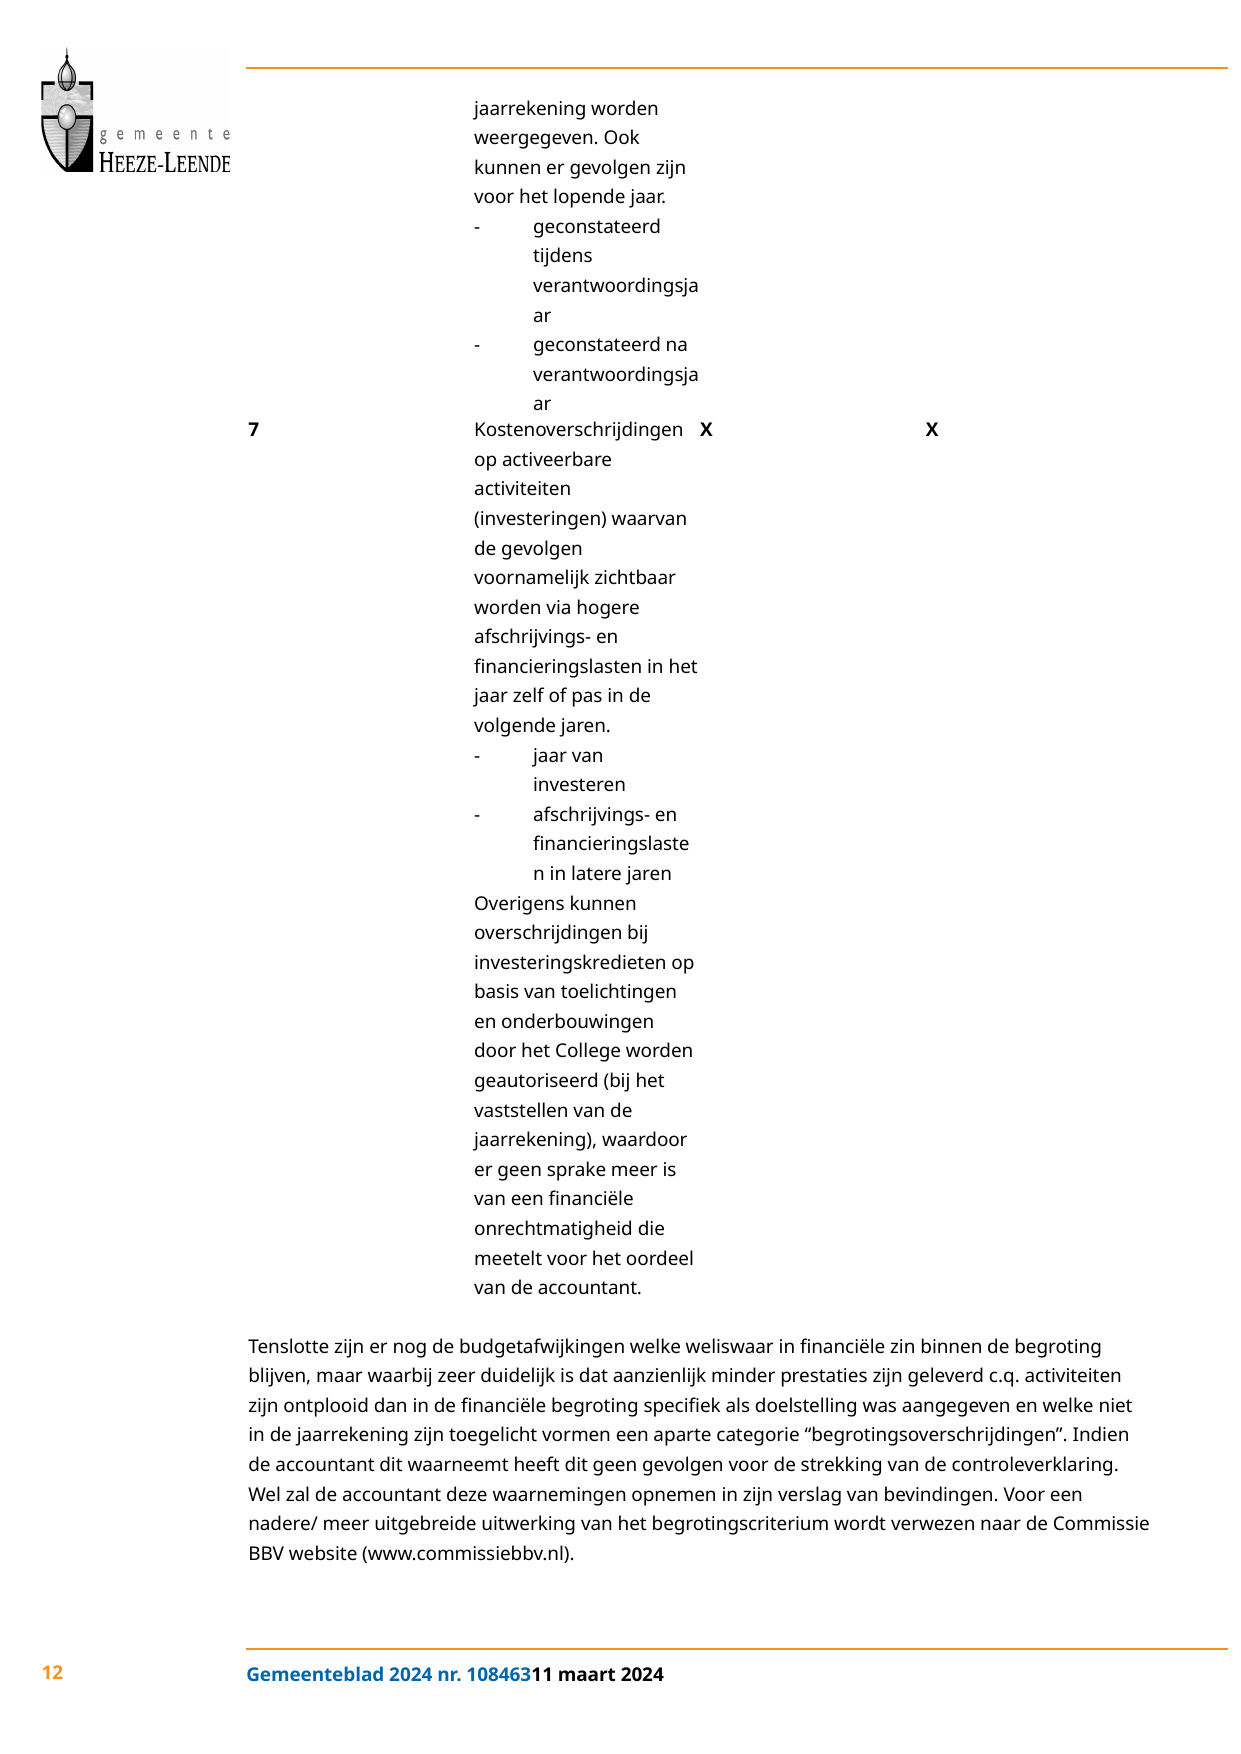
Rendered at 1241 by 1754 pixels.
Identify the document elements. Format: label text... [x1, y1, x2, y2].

table_cell 7 [248, 416, 474, 1300]
table_cell Kostenoverschrijdingen op activeerbare activiteiten (investeringen) waarvan de gevolgen voornamelijk zichtbaar worden via hogere afschrijvings- en financieringslasten in het jaar zelf of pas in de volgende jaren. jaar van investeren afschrijvings- en financieringslasten in latere jaren Overigens kunnen overschrijdingen bij investeringskredieten op basis van toelichtingen en onderbouwingen door het College worden geautoriseerd (bij het vaststellen van de jaarrekening), waardoor er geen sprake meer is van een financiële onrechtmatigheid die meetelt voor het oordeel van de accountant. [474, 416, 700, 1300]
table_cell X [926, 416, 1152, 1300]
table_cell X [700, 416, 926, 1300]
table_cell [926, 95, 1152, 416]
text Tenslotte zijn er nog de budgetafwijkingen welke weliswaar in financiële zin binnen de begroting blijven, maar waarbij zeer duidelijk is dat aanzienlijk minder prestaties zijn geleverd c.q. activiteiten zijn ontplooid dan in de financiële begroting specifiek als doelstelling was aangegeven en welke niet in de jaarrekening zijn toegelicht vormen een aparte categorie “begrotingsoverschrijdingen”. Indien de accountant dit waarneemt heeft dit geen gevolgen voor de strekking van de controleverklaring. Wel zal de accountant deze waarnemingen opnemen in zijn verslag van bevindingen. Voor een nadere/ meer uitgebreide uitwerking van het begrotingscriterium wordt verwezen naar de Commissie BBV website (www.commissiebbv.nl). [248, 1333, 1152, 1566]
picture [41, 47, 231, 172]
table_cell [248, 95, 474, 416]
table_cell [700, 95, 926, 416]
table_cell jaarrekening worden weergegeven. Ook kunnen er gevolgen zijn voor het lopende jaar. geconstateerd tijdens verantwoordingsjaar geconstateerd na verantwoordingsjaar [474, 95, 700, 416]
